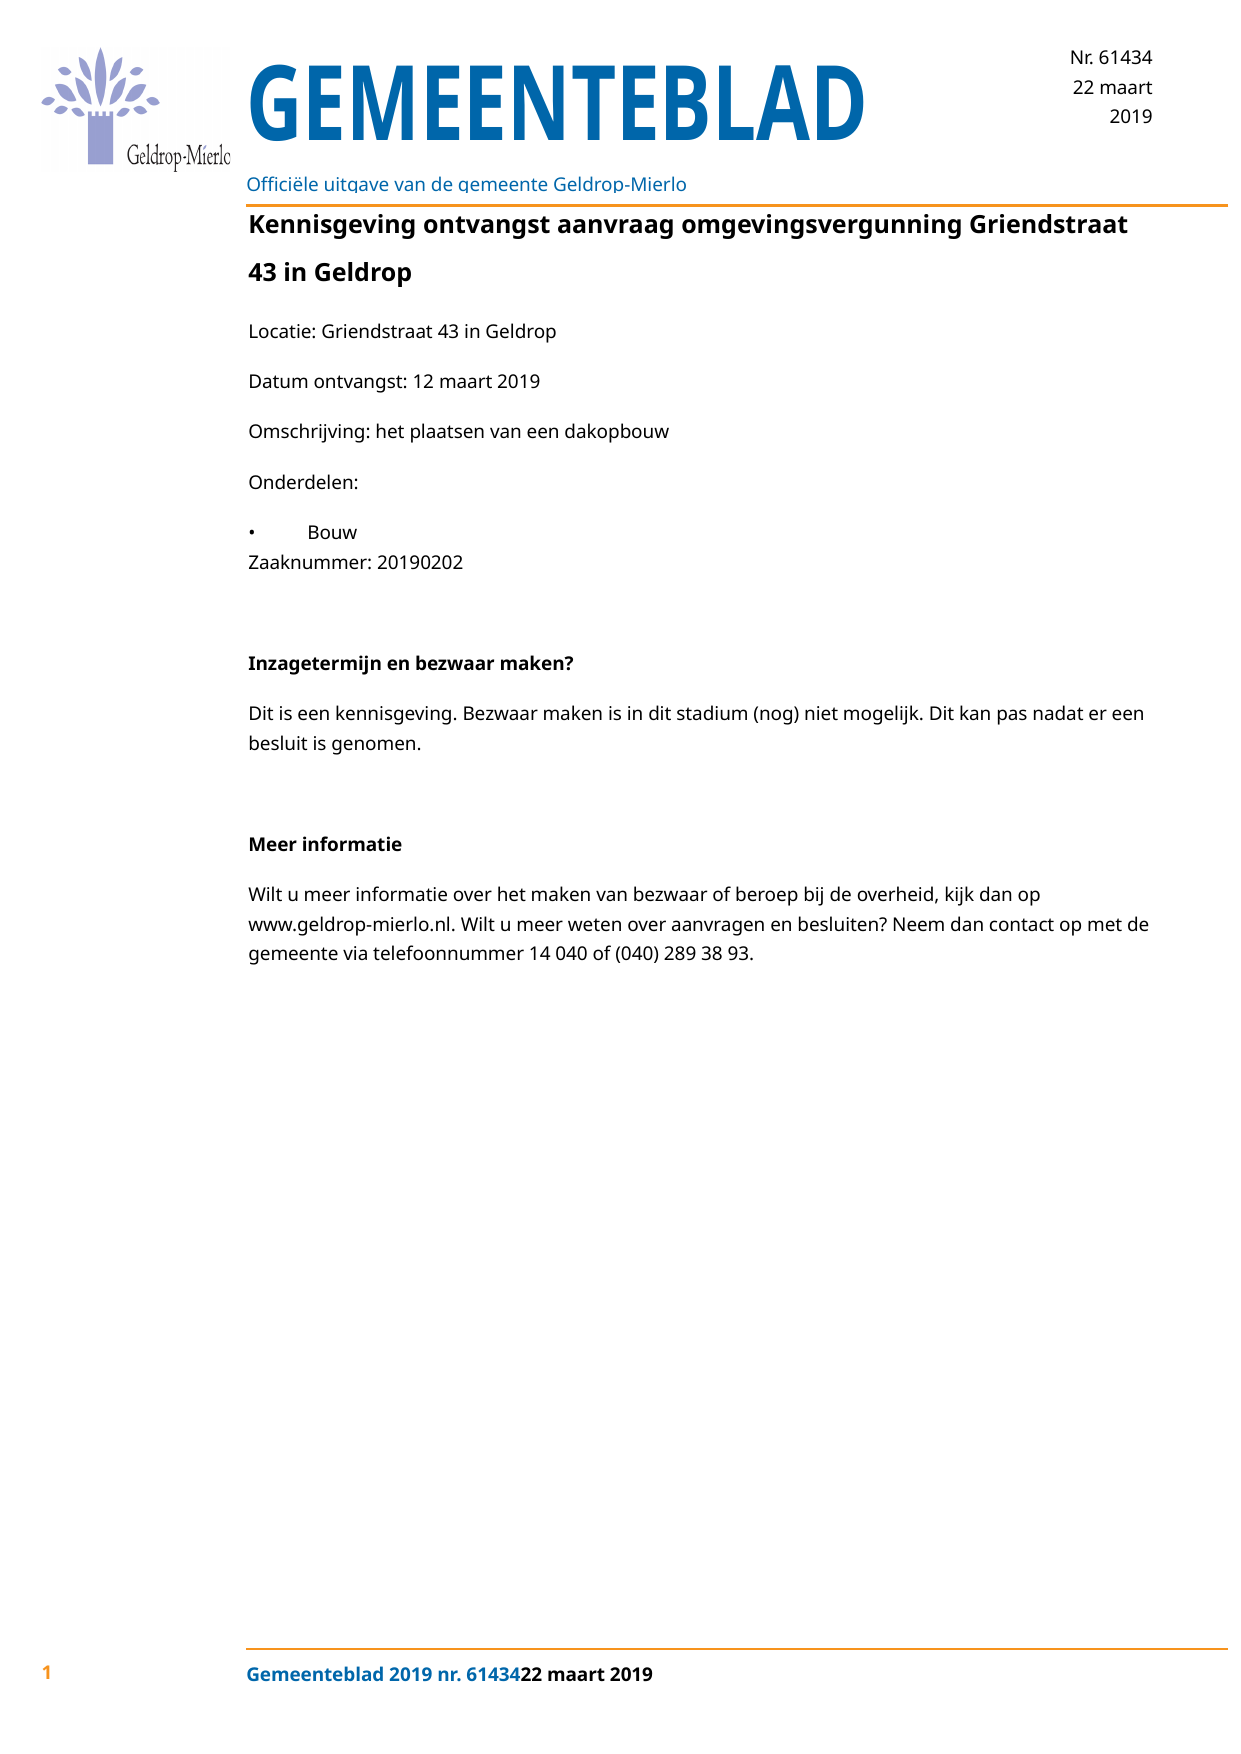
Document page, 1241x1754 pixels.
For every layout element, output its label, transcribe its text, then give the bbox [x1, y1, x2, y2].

text Omschrijving: het plaatsen van een dakopbouw [248, 419, 1152, 444]
text Onderdelen: [248, 469, 1152, 495]
picture [41, 47, 231, 172]
text Kennisgeving ontvangst aanvraag omgevingsvergunning Griendstraat 43 in Geldrop [248, 207, 1152, 288]
text Wilt u meer informatie over het maken van bezwaar of beroep bij de overheid, kijk dan op www.geldrop-mierlo.nl. Wilt u meer weten over aanvragen en besluiten? Neem dan contact op met de gemeente via telefoonnummer 14 040 of (040) 289 38 93. [248, 881, 1152, 966]
list Bouw [248, 519, 1152, 545]
text Dit is een kennisgeving. Bezwaar maken is in dit stadium (nog) niet mogelijk. Dit kan pas nadat er een besluit is genomen. [248, 700, 1152, 756]
text Datum ontvangst: 12 maart 2019 [248, 368, 1152, 394]
text Meer informatie [248, 831, 1152, 857]
text Inzagetermijn en bezwaar maken? [248, 650, 1152, 676]
text Zaaknummer: 20190202 [248, 549, 1152, 575]
text Locatie: Griendstraat 43 in Geldrop [248, 318, 1152, 344]
